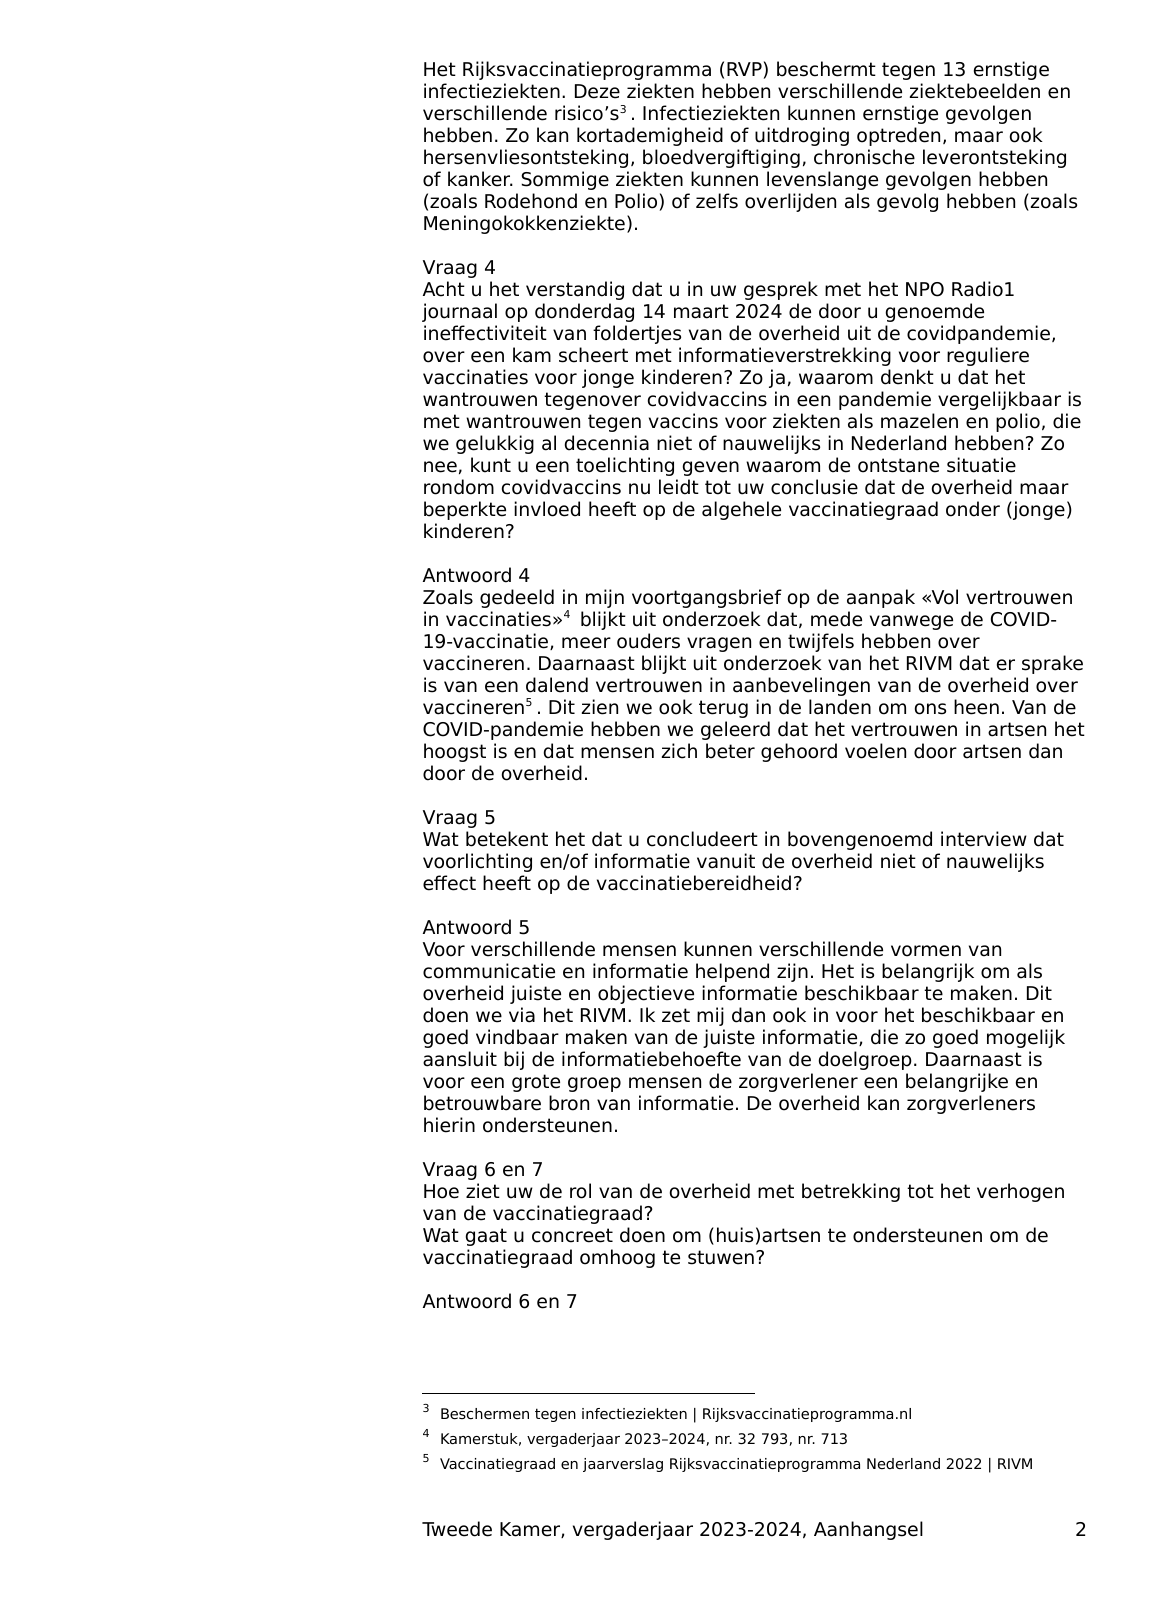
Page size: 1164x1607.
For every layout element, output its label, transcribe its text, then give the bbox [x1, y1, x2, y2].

text Hoe ziet uw de rol van de overheid met betrekking tot het verhogen van de vaccinatiegraad? [422, 1181, 1087, 1225]
text Vaccinatiegraad en jaarverslag Rijksvaccinatieprogramma Nederland 2022 | RIVM [422, 1452, 1087, 1474]
text Wat gaat u concreet doen om (huis)artsen te ondersteunen om de vaccinatiegraad omhoog te stuwen? [422, 1225, 1087, 1269]
text Het Rijksvaccinatieprogramma (RVP) beschermt tegen 13 ernstige infectieziekten. Deze ziekten hebben verschillende ziektebeelden en verschillende risico’s. Infectieziekten kunnen ernstige gevolgen hebben. Zo kan kortademigheid of uitdroging optreden, maar ook hersenvliesontsteking, bloedvergiftiging, chronische leverontsteking of kanker. Sommige ziekten kunnen levenslange gevolgen hebben (zoals Rodehond en Polio) of zelfs overlijden als gevolg hebben (zoals Meningokokkenziekte). [422, 59, 1087, 235]
text Antwoord 5 [422, 917, 1087, 939]
text Vraag 4 [422, 257, 1087, 279]
text Vraag 6 en 7 [422, 1159, 1087, 1181]
text Antwoord 6 en 7 [422, 1291, 1087, 1313]
text Acht u het verstandig dat u in uw gesprek met het NPO Radio1 journaal op donderdag 14 maart 2024 de door u genoemde ineffectiviteit van foldertjes van de overheid uit de covidpandemie, over een kam scheert met informatieverstrekking voor reguliere vaccinaties voor jonge kinderen? Zo ja, waarom denkt u dat het wantrouwen tegenover covidvaccins in een pandemie vergelijkbaar is met wantrouwen tegen vaccins voor ziekten als mazelen en polio, die we gelukkig al decennia niet of nauwelijks in Nederland hebben? Zo nee, kunt u een toelichting geven waarom de ontstane situatie rondom covidvaccins nu leidt tot uw conclusie dat de overheid maar beperkte invloed heeft op de algehele vaccinatiegraad onder (jonge) kinderen? [422, 279, 1087, 543]
text Vraag 5 [422, 807, 1087, 829]
text Wat betekent het dat u concludeert in bovengenoemd interview dat voorlichting en/of informatie vanuit de overheid niet of nauwelijks effect heeft op de vaccinatiebereidheid? [422, 829, 1087, 895]
text Antwoord 4 [422, 565, 1087, 587]
text Zoals gedeeld in mijn voortgangsbrief op de aanpak «Vol vertrouwen in vaccinaties» blijkt uit onderzoek dat, mede vanwege de COVID-19-vaccinatie, meer ouders vragen en twijfels hebben over vaccineren. Daarnaast blijkt uit onderzoek van het RIVM dat er sprake is van een dalend vertrouwen in aanbevelingen van de overheid over vaccineren. Dit zien we ook terug in de landen om ons heen. Van de COVID-pandemie hebben we geleerd dat het vertrouwen in artsen het hoogst is en dat mensen zich beter gehoord voelen door artsen dan door de overheid. [422, 587, 1087, 785]
text Beschermen tegen infectieziekten | Rijksvaccinatieprogramma.nl [422, 1402, 1087, 1424]
text Voor verschillende mensen kunnen verschillende vormen van communicatie en informatie helpend zijn. Het is belangrijk om als overheid juiste en objectieve informatie beschikbaar te maken. Dit doen we via het RIVM. Ik zet mij dan ook in voor het beschikbaar en goed vindbaar maken van de juiste informatie, die zo goed mogelijk aansluit bij de informatiebehoefte van de doelgroep. Daarnaast is voor een grote groep mensen de zorgverlener een belangrijke en betrouwbare bron van informatie. De overheid kan zorgverleners hierin ondersteunen. [422, 939, 1087, 1137]
text Kamerstuk, vergaderjaar 2023–2024, nr. 32 793, nr. 713 [422, 1427, 1087, 1449]
